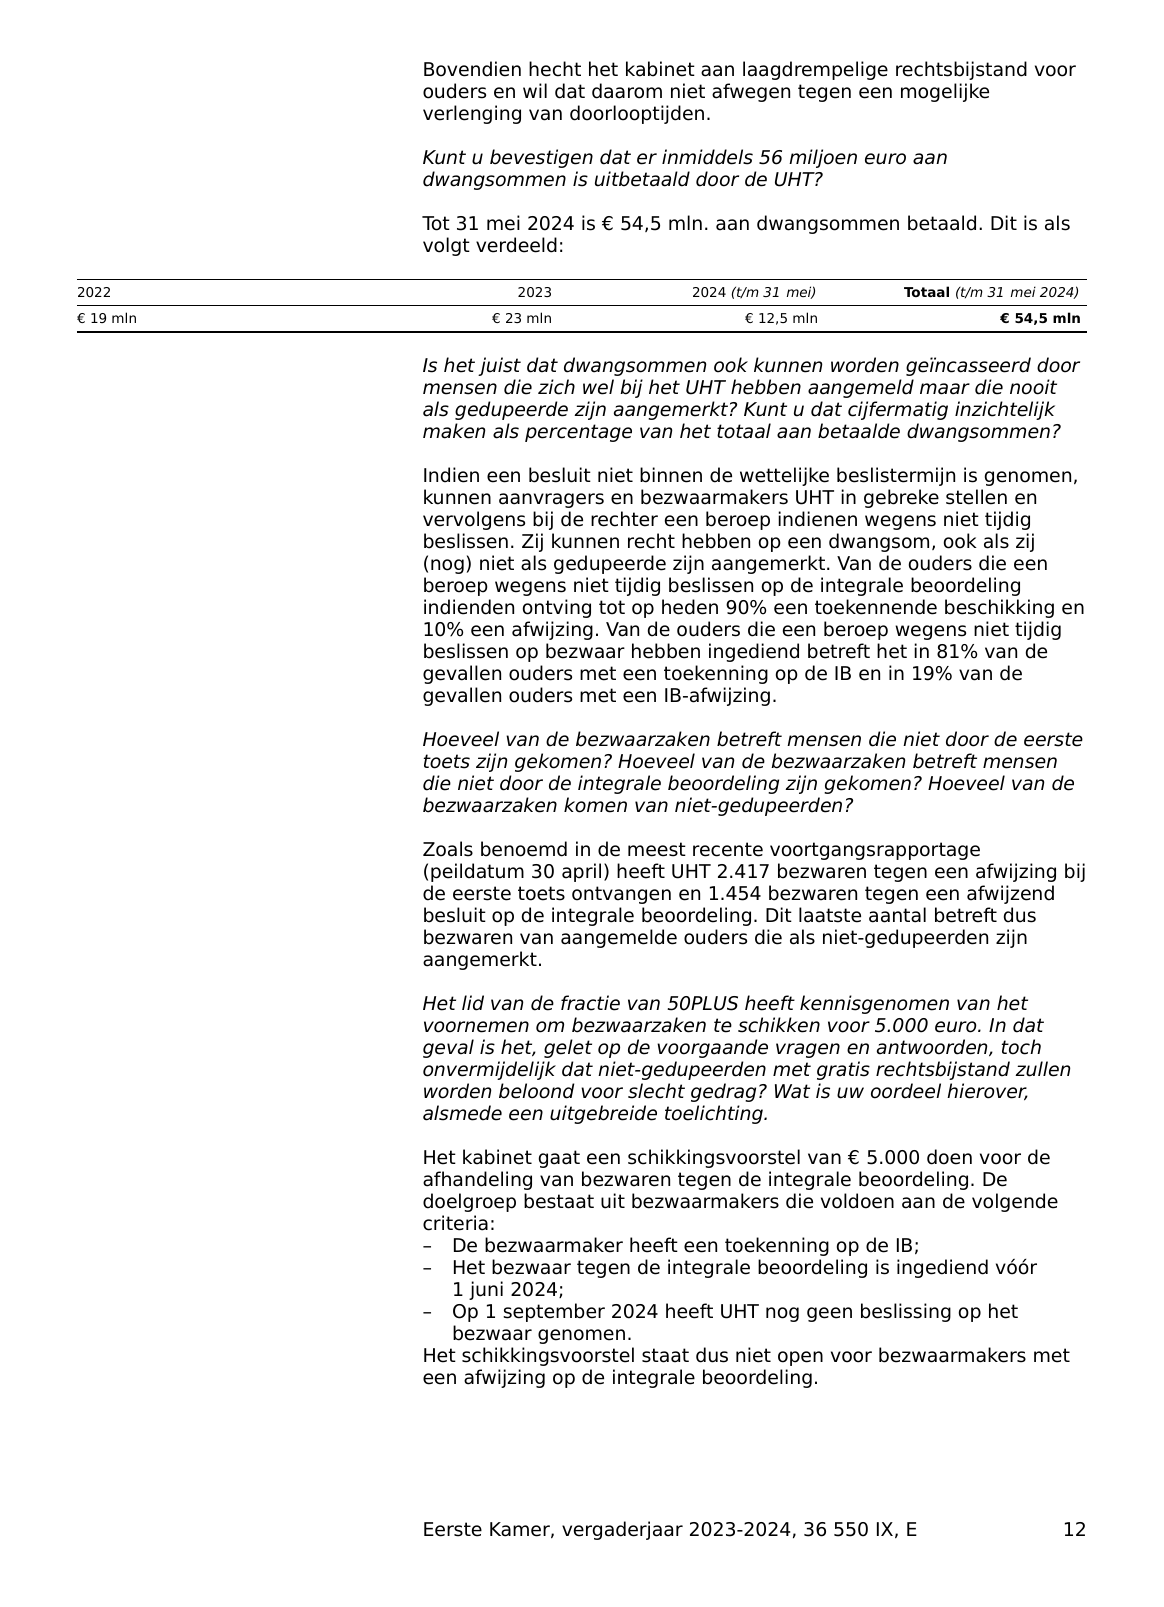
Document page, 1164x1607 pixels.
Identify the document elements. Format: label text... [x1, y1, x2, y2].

text Indien een besluit niet binnen de wettelijke beslistermijn is genomen, kunnen aanvragers en bezwaarmakers UHT in gebreke stellen en vervolgens bij de rechter een beroep indienen wegens niet tijdig beslissen. Zij kunnen recht hebben op een dwangsom, ook als zij (nog) niet als gedupeerde zijn aangemerkt. Van de ouders die een beroep wegens niet tijdig beslissen op de integrale beoordeling indienden ontving tot op heden 90% een toekennende beschikking en 10% een afwijzing. Van de ouders die een beroep wegens niet tijdig beslissen op bezwaar hebben ingediend betreft het in 81% van de gevallen ouders met een toekenning op de IB en in 19% van de gevallen ouders met een IB-afwijzing. [422, 465, 1087, 707]
table_header Totaal (t/m 31 mei 2024) [824, 280, 1087, 305]
text Zoals benoemd in de meest recente voortgangsrapportage (peildatum 30 april) heeft UHT 2.417 bezwaren tegen een afwijzing bij de eerste toets ontvangen en 1.454 bezwaren tegen een afwijzend besluit op de integrale beoordeling. Dit laatste aantal betreft dus bezwaren van aangemelde ouders die als niet-gedupeerden zijn aangemerkt. [422, 839, 1087, 971]
table_header 2023 [292, 280, 558, 305]
text Bovendien hecht het kabinet aan laagdrempelige rechtsbijstand voor ouders en wil dat daarom niet afwegen tegen een mogelijke verlenging van doorlooptijden. [422, 59, 1087, 125]
text – Het bezwaar tegen de integrale beoordeling is ingediend vóór 1 juni 2024; [422, 1257, 1087, 1301]
text Het kabinet gaat een schikkingsvoorstel van € 5.000 doen voor de afhandeling van bezwaren tegen de integrale beoordeling. De doelgroep bestaat uit bezwaarmakers die voldoen aan de volgende criteria: [422, 1147, 1087, 1235]
text Het schikkingsvoorstel staat dus niet open voor bezwaarmakers met een afwijzing op de integrale beoordeling. [422, 1345, 1087, 1389]
text – De bezwaarmaker heeft een toekenning op de IB; [422, 1235, 1087, 1257]
text Hoeveel van de bezwaarzaken betreft mensen die niet door de eerste toets zijn gekomen? Hoeveel van de bezwaarzaken betreft mensen die niet door de integrale beoordeling zijn gekomen? Hoeveel van de bezwaarzaken komen van niet-gedupeerden? [422, 729, 1087, 817]
table_cell € 54,5 mln [824, 306, 1087, 331]
table_cell € 12,5 mln [558, 306, 824, 331]
text Is het juist dat dwangsommen ook kunnen worden geïncasseerd door mensen die zich wel bij het UHT hebben aangemeld maar die nooit als gedupeerde zijn aangemerkt? Kunt u dat cijfermatig inzichtelijk maken als percentage van het totaal aan betaalde dwangsommen? [422, 355, 1087, 443]
text Kunt u bevestigen dat er inmiddels 56 miljoen euro aan dwangsommen is uitbetaald door de UHT? [422, 147, 1087, 191]
text Tot 31 mei 2024 is € 54,5 mln. aan dwangsommen betaald. Dit is als volgt verdeeld: [422, 213, 1087, 257]
table_header 2024 (t/m 31 mei) [558, 280, 824, 305]
text Het lid van de fractie van 50PLUS heeft kennisgenomen van het voornemen om bezwaarzaken te schikken voor 5.000 euro. In dat geval is het, gelet op de voorgaande vragen en antwoorden, toch onvermijdelijk dat niet-gedupeerden met gratis rechtsbijstand zullen worden beloond voor slecht gedrag? Wat is uw oordeel hierover, alsmede een uitgebreide toelichting. [422, 993, 1087, 1125]
table_header 2022 [77, 280, 292, 305]
table_cell € 19 mln [77, 306, 292, 331]
table_cell € 23 mln [292, 306, 558, 331]
text – Op 1 september 2024 heeft UHT nog geen beslissing op het bezwaar genomen. [422, 1301, 1087, 1345]
